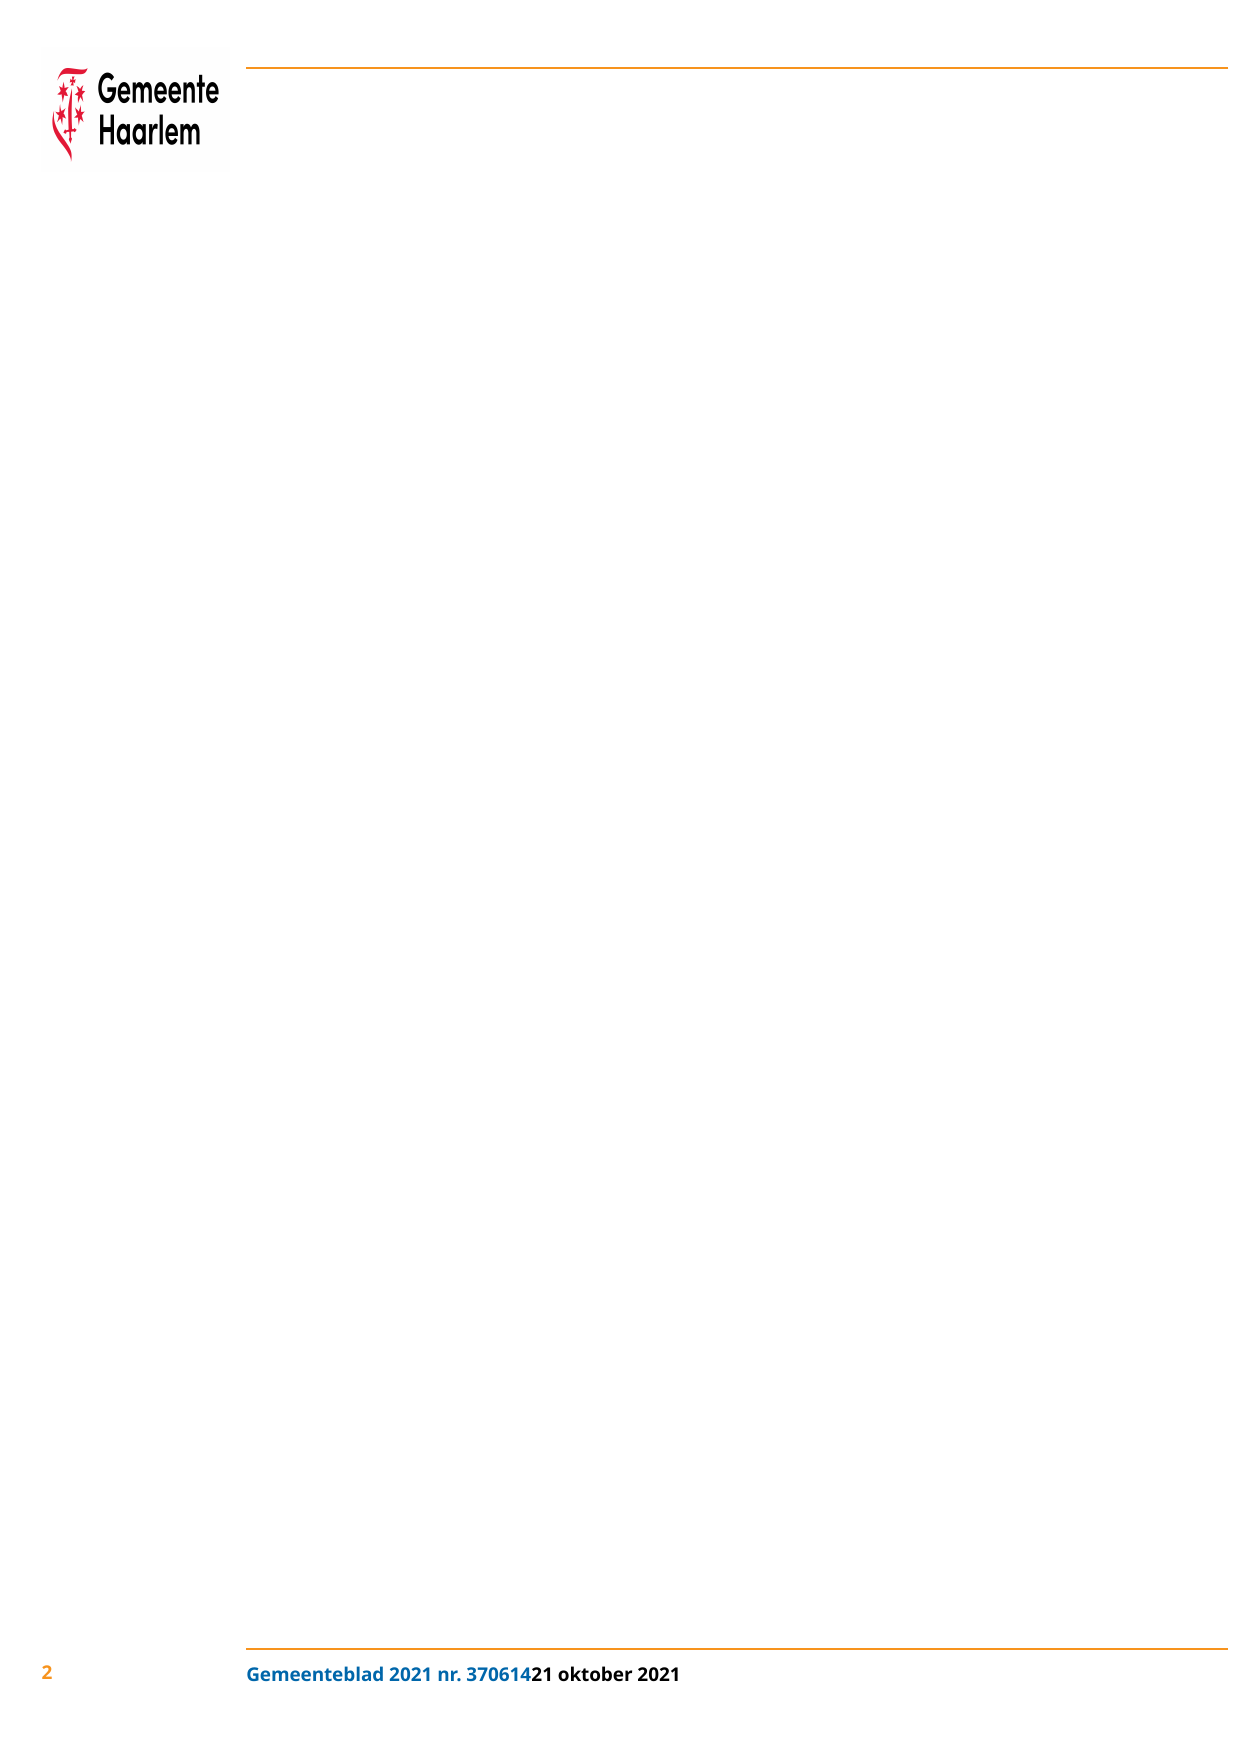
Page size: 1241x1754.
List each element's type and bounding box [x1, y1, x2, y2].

picture [41, 47, 231, 172]
